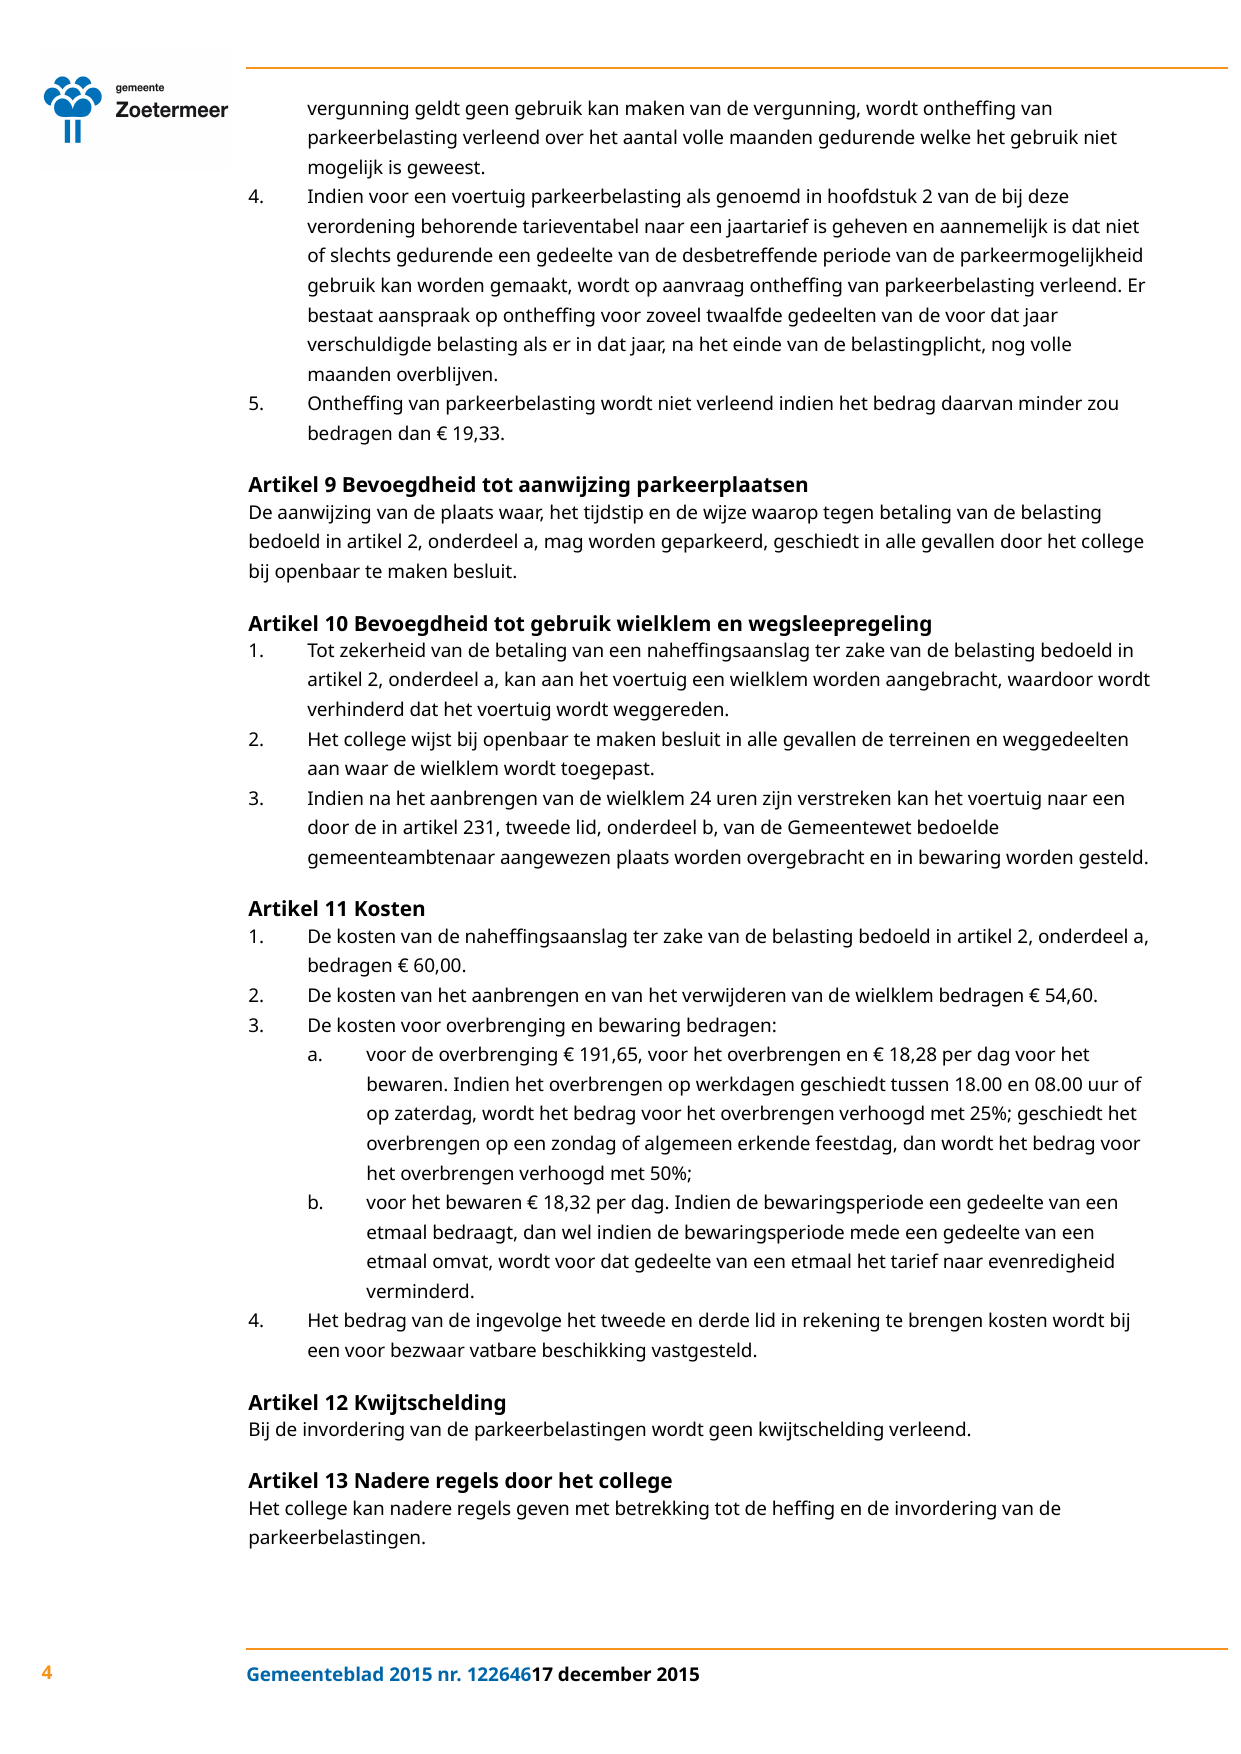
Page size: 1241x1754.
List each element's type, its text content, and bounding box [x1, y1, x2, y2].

text De aanwijzing van de plaats waar, het tijdstip en de wijze waarop tegen betaling van de belasting bedoeld in artikel 2, onderdeel a, mag worden geparkeerd, geschiedt in alle gevallen door het college bij openbaar te maken besluit. [248, 499, 1152, 584]
picture [41, 47, 231, 172]
list vergunning geldt geen gebruik kan maken van de vergunning, wordt ontheffing van parkeerbelasting verleend over het aantal volle maanden gedurende welke het gebruik niet mogelijk is geweest. [248, 95, 1152, 180]
list voor het bewaren € 18,32 per dag. Indien de bewaringsperiode een gedeelte van een etmaal bedraagt, dan wel indien de bewaringsperiode mede een gedeelte van een etmaal omvat, wordt voor dat gedeelte van een etmaal het tarief naar evenredigheid verminderd. [307, 1189, 1152, 1304]
text Artikel 13 Nadere regels door het college [248, 1466, 1152, 1495]
list Tot zekerheid van de betaling van een naheffingsaanslag ter zake van de belasting bedoeld in artikel 2, onderdeel a, kan aan het voertuig een wielklem worden aangebracht, waardoor wordt verhinderd dat het voertuig wordt weggereden. [248, 637, 1152, 722]
list Indien na het aanbrengen van de wielklem 24 uren zijn verstreken kan het voertuig naar een door de in artikel 231, tweede lid, onderdeel b, van de Gemeentewet bedoelde gemeenteambtenaar aangewezen plaats worden overgebracht en in bewaring worden gesteld. [248, 785, 1152, 870]
list Het bedrag van de ingevolge het tweede en derde lid in rekening te brengen kosten wordt bij een voor bezwaar vatbare beschikking vastgesteld. [248, 1308, 1152, 1363]
list Het college wijst bij openbaar te maken besluit in alle gevallen de terreinen en weggedeelten aan waar de wielklem wordt toegepast. [248, 726, 1152, 781]
list De kosten van de naheffingsaanslag ter zake van de belasting bedoeld in artikel 2, onderdeel a, bedragen € 60,00. [248, 923, 1152, 978]
list voor de overbrenging € 191,65, voor het overbrengen en € 18,28 per dag voor het bewaren. Indien het overbrengen op werkdagen geschiedt tussen 18.00 en 08.00 uur of op zaterdag, wordt het bedrag voor het overbrengen verhoogd met 25%; geschiedt het overbrengen op een zondag of algemeen erkende feestdag, dan wordt het bedrag voor het overbrengen verhoogd met 50%; [307, 1041, 1152, 1185]
text Artikel 9 Bevoegdheid tot aanwijzing parkeerplaatsen [248, 471, 1152, 499]
text Bij de invordering van de parkeerbelastingen wordt geen kwijtschelding verleend. [248, 1416, 1152, 1442]
list Indien voor een voertuig parkeerbelasting als genoemd in hoofdstuk 2 van de bij deze verordening behorende tarieventabel naar een jaartarief is geheven en aannemelijk is dat niet of slechts gedurende een gedeelte van de desbetreffende periode van de parkeermogelijkheid gebruik kan worden gemaakt, wordt op aanvraag ontheffing van parkeerbelasting verleend. Er bestaat aanspraak op ontheffing voor zoveel twaalfde gedeelten van de voor dat jaar verschuldigde belasting als er in dat jaar, na het einde van de belastingplicht, nog volle maanden overblijven. [248, 183, 1152, 387]
text Artikel 11 Kosten [248, 894, 1152, 923]
text Artikel 12 Kwijtschelding [248, 1388, 1152, 1416]
list De kosten voor overbrenging en bewaring bedragen: [248, 1012, 1152, 1037]
list De kosten van het aanbrengen en van het verwijderen van de wielklem bedragen € 54,60. [248, 982, 1152, 1008]
list Ontheffing van parkeerbelasting wordt niet verleend indien het bedrag daarvan minder zou bedragen dan € 19,33. [248, 391, 1152, 446]
text Het college kan nadere regels geven met betrekking tot de heffing en de invordering van de parkeerbelastingen. [248, 1495, 1152, 1550]
text Artikel 10 Bevoegdheid tot gebruik wielklem en wegsleepregeling [248, 609, 1152, 637]
